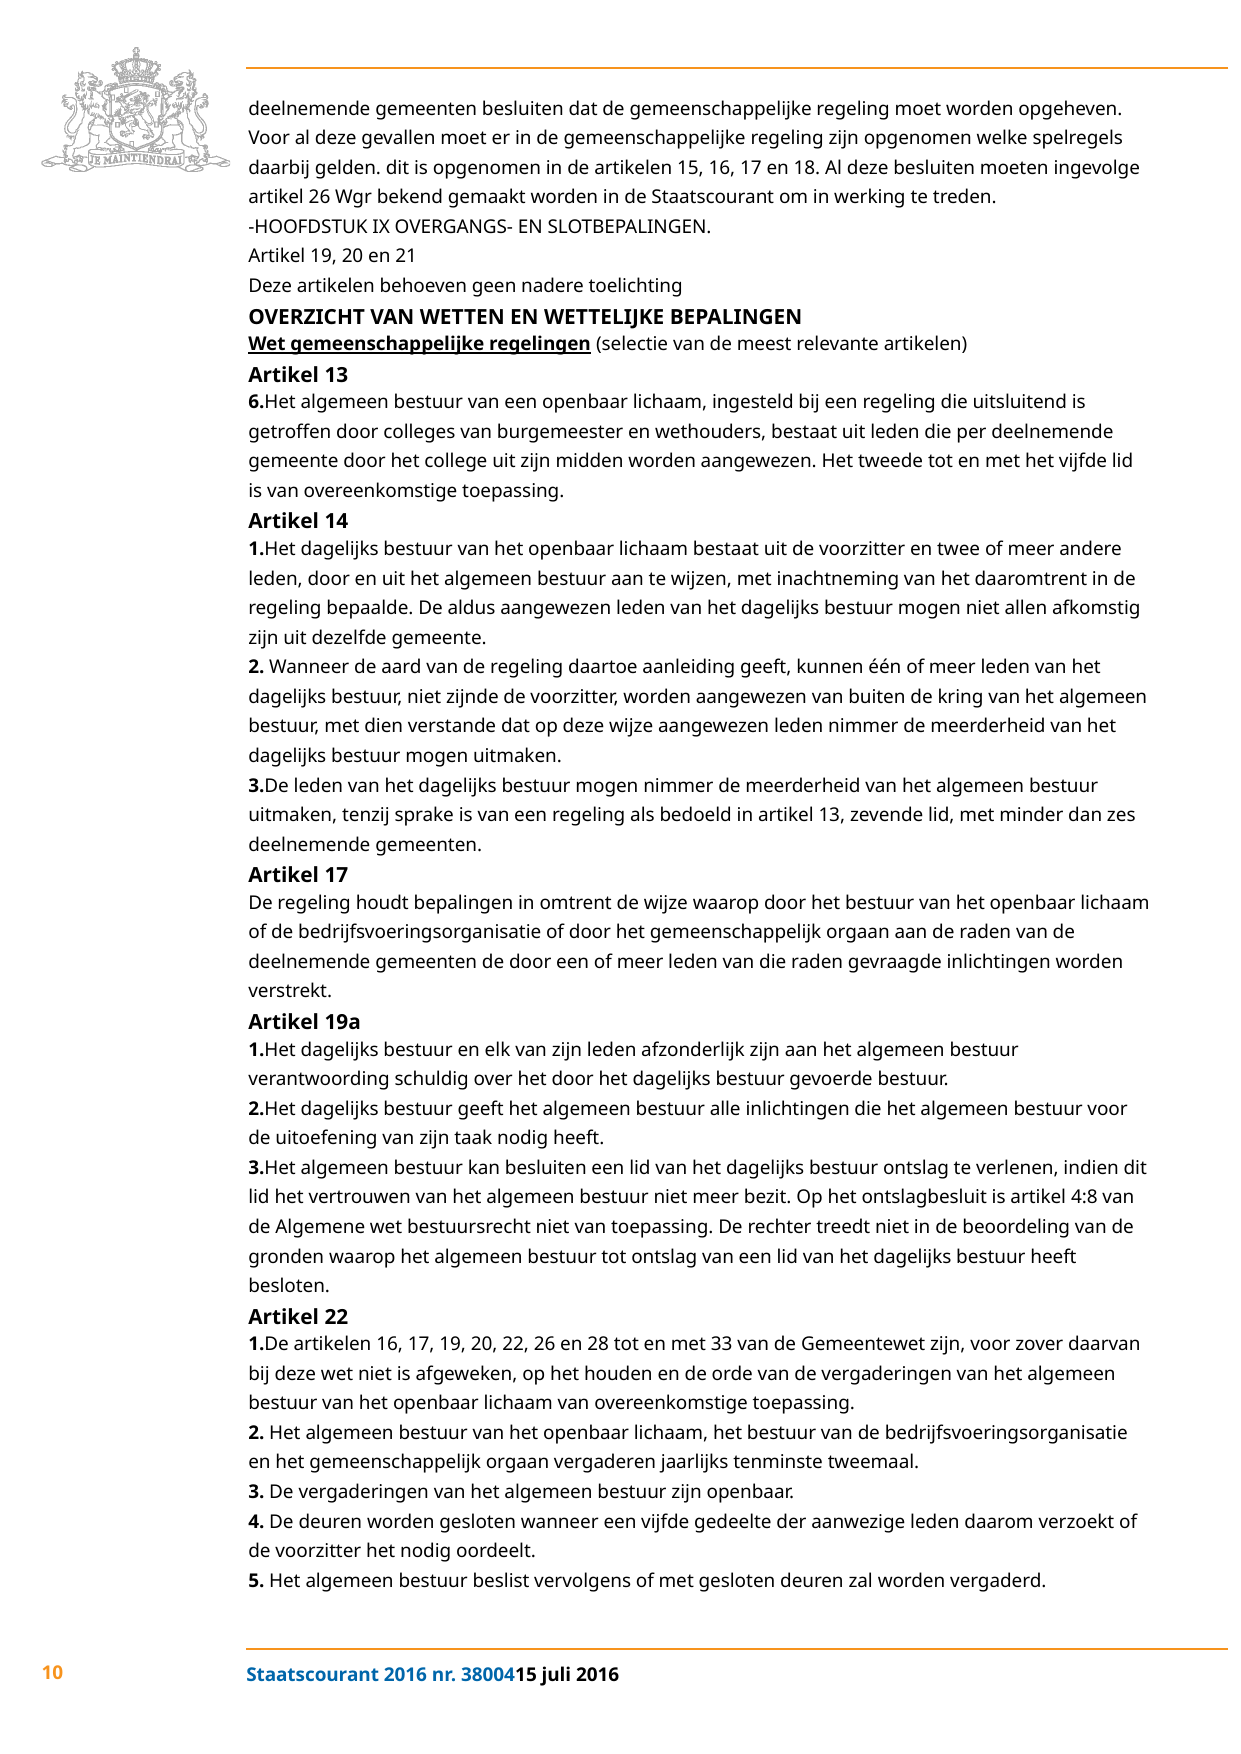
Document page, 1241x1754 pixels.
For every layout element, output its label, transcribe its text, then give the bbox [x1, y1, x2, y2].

text Artikel 19a [248, 1007, 1152, 1036]
text Artikel 22 [248, 1302, 1152, 1330]
text 2.Het dagelijks bestuur geeft het algemeen bestuur alle inlichtingen die het algemeen bestuur voor de uitoefening van zijn taak nodig heeft. [248, 1095, 1152, 1150]
text 4. De deuren worden gesloten wanneer een vijfde gedeelte der aanwezige leden daarom verzoekt of de voorzitter het nodig oordeelt. [248, 1508, 1152, 1563]
text De regeling houdt bepalingen in omtrent de wijze waarop door het bestuur van het openbaar lichaam of de bedrijfsvoeringsorganisatie of door het gemeenschappelijk orgaan aan de raden van de deelnemende gemeenten de door een of meer leden van die raden gevraagde inlichtingen worden verstrekt. [248, 889, 1152, 1003]
text Artikel 13 [248, 360, 1152, 388]
text 3.Het algemeen bestuur kan besluiten een lid van het dagelijks bestuur ontslag te verlenen, indien dit lid het vertrouwen van het algemeen bestuur niet meer bezit. Op het ontslagbesluit is artikel 4:8 van de Algemene wet bestuursrecht niet van toepassing. De rechter treedt niet in de beoordeling van de gronden waarop het algemeen bestuur tot ontslag van een lid van het dagelijks bestuur heeft besloten. [248, 1154, 1152, 1298]
text 1.Het dagelijks bestuur van het openbaar lichaam bestaat uit de voorzitter en twee of meer andere leden, door en uit het algemeen bestuur aan te wijzen, met inachtneming van het daaromtrent in de regeling bepaalde. De aldus aangewezen leden van het dagelijks bestuur mogen niet allen afkomstig zijn uit dezelfde gemeente. [248, 535, 1152, 649]
text 5. Het algemeen bestuur beslist vervolgens of met gesloten deuren zal worden vergaderd. [248, 1567, 1152, 1593]
text 6.Het algemeen bestuur van een openbaar lichaam, ingesteld bij een regeling die uitsluitend is getroffen door colleges van burgemeester en wethouders, bestaat uit leden die per deelnemende gemeente door het college uit zijn midden worden aangewezen. Het tweede tot en met het vijfde lid is van overeenkomstige toepassing. [248, 388, 1152, 503]
text 3. De vergaderingen van het algemeen bestuur zijn openbaar. [248, 1478, 1152, 1504]
text Artikel 17 [248, 861, 1152, 889]
text deelnemende gemeenten besluiten dat de gemeenschappelijke regeling moet worden opgeheven. Voor al deze gevallen moet er in de gemeenschappelijke regeling zijn opgenomen welke spelregels daarbij gelden. dit is opgenomen in de artikelen 15, 16, 17 en 18. Al deze besluiten moeten ingevolge artikel 26 Wgr bekend gemaakt worden in de Staatscourant om in werking te treden. [248, 95, 1152, 209]
text Deze artikelen behoeven geen nadere toelichting [248, 272, 1152, 298]
text 1.Het dagelijks bestuur en elk van zijn leden afzonderlijk zijn aan het algemeen bestuur verantwoording schuldig over het door het dagelijks bestuur gevoerde bestuur. [248, 1036, 1152, 1091]
text 2. Het algemeen bestuur van het openbaar lichaam, het bestuur van de bedrijfsvoeringsorganisatie en het gemeenschappelijk orgaan vergaderen jaarlijks tenminste tweemaal. [248, 1419, 1152, 1474]
text 3.De leden van het dagelijks bestuur mogen nimmer de meerderheid van het algemeen bestuur uitmaken, tenzij sprake is van een regeling als bedoeld in artikel 13, zevende lid, met minder dan zes deelnemende gemeenten. [248, 772, 1152, 857]
text Artikel 19, 20 en 21 [248, 243, 1152, 268]
text 2. Wanneer de aard van de regeling daartoe aanleiding geeft, kunnen één of meer leden van het dagelijks bestuur, niet zijnde de voorzitter, worden aangewezen van buiten de kring van het algemeen bestuur, met dien verstande dat op deze wijze aangewezen leden nimmer de meerderheid van het dagelijks bestuur mogen uitmaken. [248, 653, 1152, 768]
text Artikel 14 [248, 507, 1152, 535]
text OVERZICHT VAN WETTEN EN WETTELIJKE BEPALINGEN [248, 302, 1152, 330]
text 1.De artikelen 16, 17, 19, 20, 22, 26 en 28 tot en met 33 van de Gemeentewet zijn, voor zover daarvan bij deze wet niet is afgeweken, op het houden en de orde van de vergaderingen van het algemeen bestuur van het openbaar lichaam van overeenkomstige toepassing. [248, 1330, 1152, 1415]
picture [41, 47, 231, 172]
text Wet gemeenschappelijke regelingen (selectie van de meest relevante artikelen) [248, 330, 1152, 356]
text -HOOFDSTUK IX OVERGANGS- EN SLOTBEPALINGEN. [248, 213, 1152, 239]
